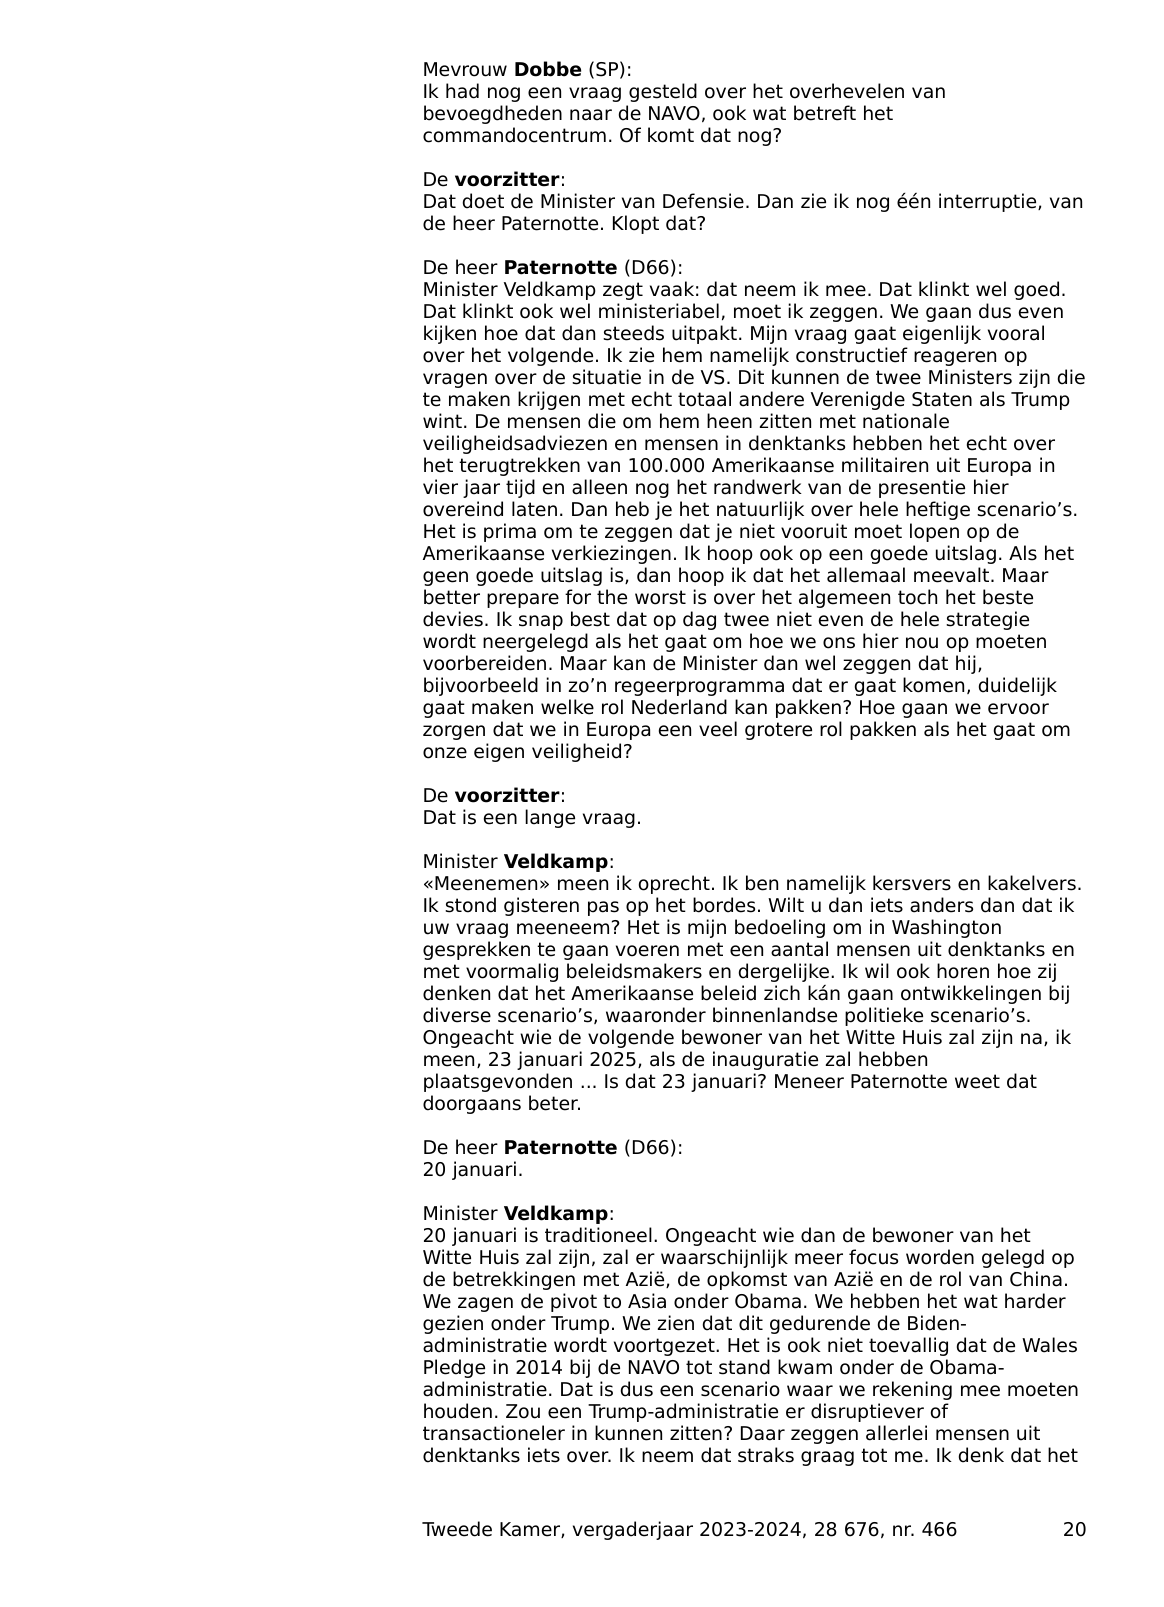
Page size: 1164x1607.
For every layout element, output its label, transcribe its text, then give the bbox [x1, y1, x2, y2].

text Mevrouw Dobbe (SP): [422, 59, 1087, 81]
text Ik had nog een vraag gesteld over het overhevelen van bevoegdheden naar de NAVO, ook wat betreft het commandocentrum. Of komt dat nog? [422, 81, 1087, 147]
text De voorzitter: [422, 785, 1087, 807]
text De heer Paternotte (D66): [422, 257, 1087, 279]
text Dat doet de Minister van Defensie. Dan zie ik nog één interruptie, van de heer Paternotte. Klopt dat? [422, 191, 1087, 235]
text Minister Veldkamp: [422, 1203, 1087, 1225]
text De voorzitter: [422, 169, 1087, 191]
text Dat is een lange vraag. [422, 807, 1087, 829]
text Minister Veldkamp zegt vaak: dat neem ik mee. Dat klinkt wel goed. Dat klinkt ook wel ministeriabel, moet ik zeggen. We gaan dus even kijken hoe dat dan steeds uitpakt. Mijn vraag gaat eigenlijk vooral over het volgende. Ik zie hem namelijk constructief reageren op vragen over de situatie in de VS. Dit kunnen de twee Ministers zijn die te maken krijgen met echt totaal andere Verenigde Staten als Trump wint. De mensen die om hem heen zitten met nationale veiligheidsadviezen en mensen in denktanks hebben het echt over het terugtrekken van 100.000 Amerikaanse militairen uit Europa in vier jaar tijd en alleen nog het randwerk van de presentie hier overeind laten. Dan heb je het natuurlijk over hele heftige scenario’s. Het is prima om te zeggen dat je niet vooruit moet lopen op de Amerikaanse verkiezingen. Ik hoop ook op een goede uitslag. Als het geen goede uitslag is, dan hoop ik dat het allemaal meevalt. Maar better prepare for the worst is over het algemeen toch het beste devies. Ik snap best dat op dag twee niet even de hele strategie wordt neergelegd als het gaat om hoe we ons hier nou op moeten voorbereiden. Maar kan de Minister dan wel zeggen dat hij, bijvoorbeeld in zo’n regeerprogramma dat er gaat komen, duidelijk gaat maken welke rol Nederland kan pakken? Hoe gaan we ervoor zorgen dat we in Europa een veel grotere rol pakken als het gaat om onze eigen veiligheid? [422, 279, 1087, 763]
text De heer Paternotte (D66): [422, 1137, 1087, 1159]
text 20 januari. [422, 1159, 1087, 1181]
text «Meenemen» meen ik oprecht. Ik ben namelijk kersvers en kakelvers. Ik stond gisteren pas op het bordes. Wilt u dan iets anders dan dat ik uw vraag meeneem? Het is mijn bedoeling om in Washington gesprekken te gaan voeren met een aantal mensen uit denktanks en met voormalig beleidsmakers en dergelijke. Ik wil ook horen hoe zij denken dat het Amerikaanse beleid zich kán gaan ontwikkelingen bij diverse scenario’s, waaronder binnenlandse politieke scenario’s. Ongeacht wie de volgende bewoner van het Witte Huis zal zijn na, ik meen, 23 januari 2025, als de inauguratie zal hebben plaatsgevonden ... Is dat 23 januari? Meneer Paternotte weet dat doorgaans beter. [422, 873, 1087, 1115]
text 20 januari is traditioneel. Ongeacht wie dan de bewoner van het Witte Huis zal zijn, zal er waarschijnlijk meer focus worden gelegd op de betrekkingen met Azië, de opkomst van Azië en de rol van China. We zagen de pivot to Asia onder Obama. We hebben het wat harder gezien onder Trump. We zien dat dit gedurende de Biden-administratie wordt voortgezet. Het is ook niet toevallig dat de Wales Pledge in 2014 bij de NAVO tot stand kwam onder de Obama-administratie. Dat is dus een scenario waar we rekening mee moeten houden. Zou een Trump-administratie er disruptiever of transactioneler in kunnen zitten? Daar zeggen allerlei mensen uit denktanks iets over. Ik neem dat straks graag tot me. Ik denk dat het [422, 1225, 1087, 1467]
text Minister Veldkamp: [422, 851, 1087, 873]
